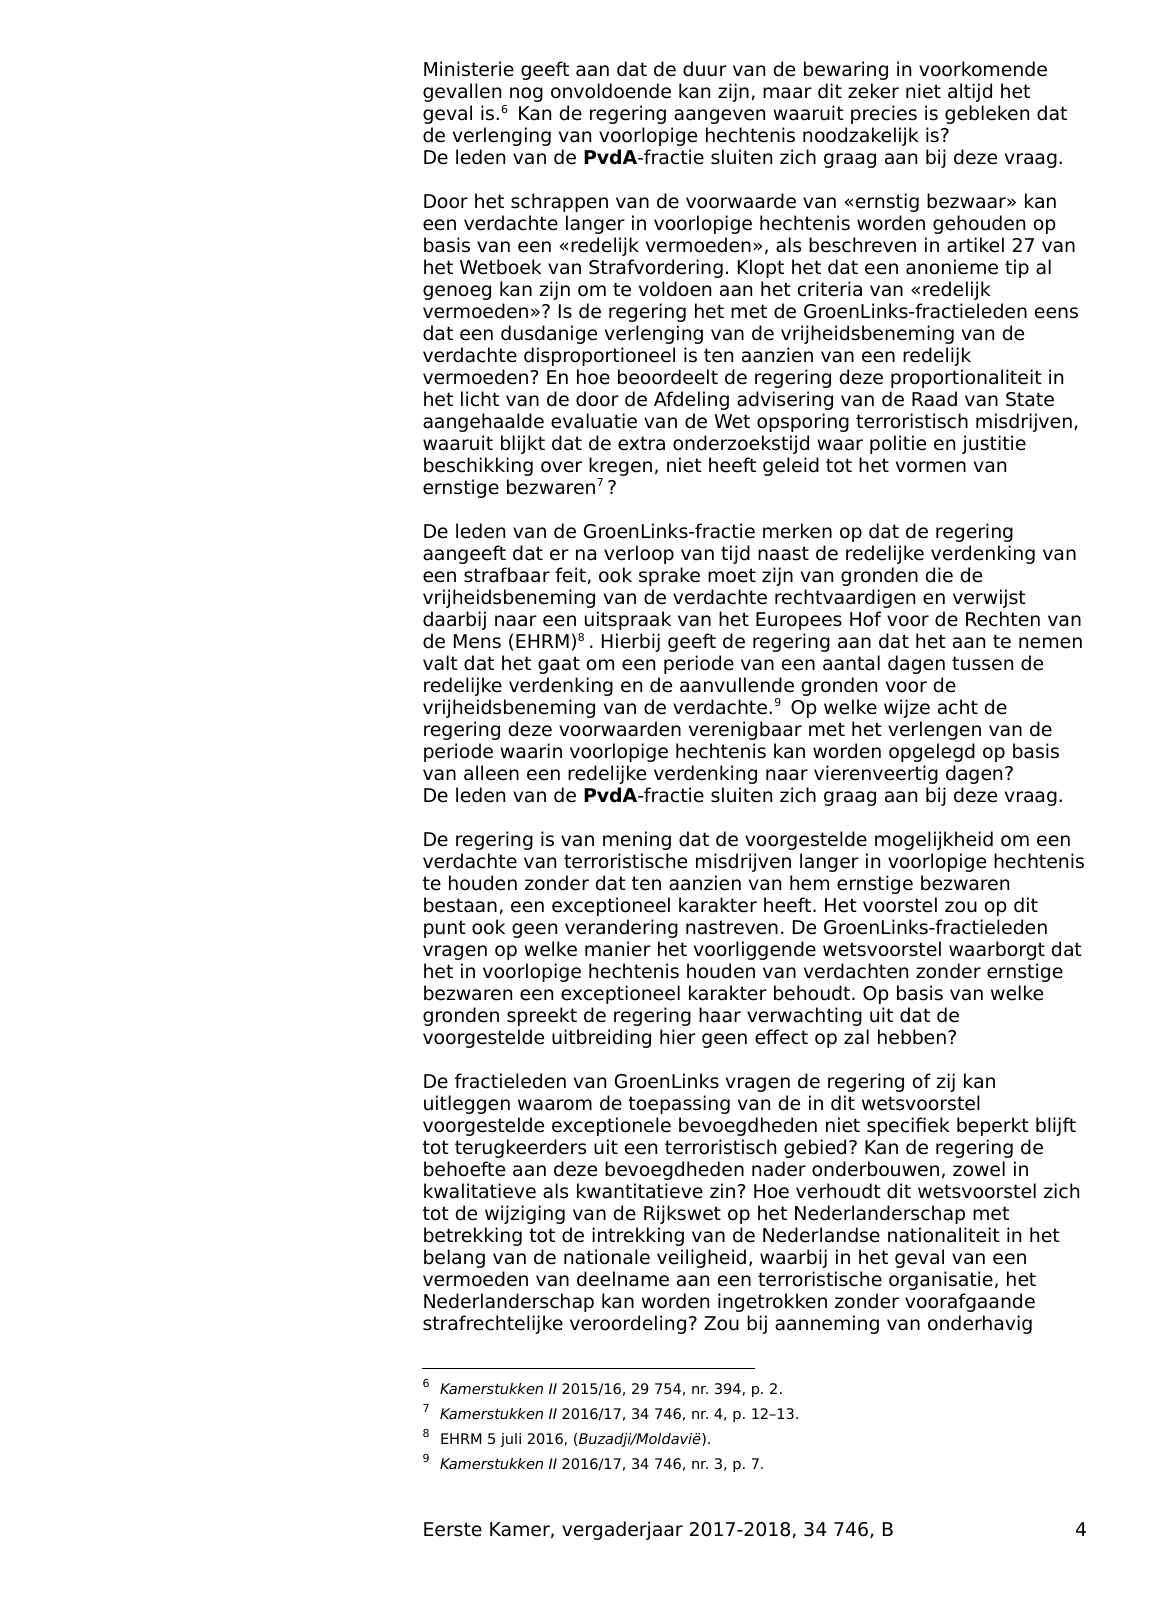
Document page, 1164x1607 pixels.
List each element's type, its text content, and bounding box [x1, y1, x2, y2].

text Ministerie geeft aan dat de duur van de bewaring in voorkomende gevallen nog onvoldoende kan zijn, maar dit zeker niet altijd het geval is. Kan de regering aangeven waaruit precies is gebleken dat de verlenging van voorlopige hechtenis noodzakelijk is? [422, 59, 1087, 147]
text Kamerstukken II 2015/16, 29 754, nr. 394, p. 2. [422, 1377, 1087, 1399]
text Kamerstukken II 2016/17, 34 746, nr. 4, p. 12–13. [422, 1402, 1087, 1424]
text Door het schrappen van de voorwaarde van «ernstig bezwaar» kan een verdachte langer in voorlopige hechtenis worden gehouden op basis van een «redelijk vermoeden», als beschreven in artikel 27 van het Wetboek van Strafvordering. Klopt het dat een anonieme tip al genoeg kan zijn om te voldoen aan het criteria van «redelijk vermoeden»? Is de regering het met de GroenLinks-fractieleden eens dat een dusdanige verlenging van de vrijheidsbeneming van de verdachte disproportioneel is ten aanzien van een redelijk vermoeden? En hoe beoordeelt de regering deze proportionaliteit in het licht van de door de Afdeling advisering van de Raad van State aangehaalde evaluatie van de Wet opsporing terroristisch misdrijven, waaruit blijkt dat de extra onderzoekstijd waar politie en justitie beschikking over kregen, niet heeft geleid tot het vormen van ernstige bezwaren? [422, 191, 1087, 499]
text Kamerstukken II 2016/17, 34 746, nr. 3, p. 7. [422, 1452, 1087, 1474]
text De fractieleden van GroenLinks vragen de regering of zij kan uitleggen waarom de toepassing van de in dit wetsvoorstel voorgestelde exceptionele bevoegdheden niet specifiek beperkt blijft tot terugkeerders uit een terroristisch gebied? Kan de regering de behoefte aan deze bevoegdheden nader onderbouwen, zowel in kwalitatieve als kwantitatieve zin? Hoe verhoudt dit wetsvoorstel zich tot de wijziging van de Rijkswet op het Nederlanderschap met betrekking tot de intrekking van de Nederlandse nationaliteit in het belang van de nationale veiligheid, waarbij in het geval van een vermoeden van deelname aan een terroristische organisatie, het Nederlanderschap kan worden ingetrokken zonder voorafgaande strafrechtelijke veroordeling? Zou bij aanneming van onderhavig [422, 1071, 1087, 1335]
text De leden van de PvdA-fractie sluiten zich graag aan bij deze vraag. [422, 147, 1087, 169]
text EHRM 5 juli 2016, (Buzadji/Moldavië). [422, 1427, 1087, 1449]
text De leden van de GroenLinks-fractie merken op dat de regering aangeeft dat er na verloop van tijd naast de redelijke verdenking van een strafbaar feit, ook sprake moet zijn van gronden die de vrijheidsbeneming van de verdachte rechtvaardigen en verwijst daarbij naar een uitspraak van het Europees Hof voor de Rechten van de Mens (EHRM). Hierbij geeft de regering aan dat het aan te nemen valt dat het gaat om een periode van een aantal dagen tussen de redelijke verdenking en de aanvullende gronden voor de vrijheidsbeneming van de verdachte. Op welke wijze acht de regering deze voorwaarden verenigbaar met het verlengen van de periode waarin voorlopige hechtenis kan worden opgelegd op basis van alleen een redelijke verdenking naar vierenveertig dagen? [422, 521, 1087, 785]
text De leden van de PvdA-fractie sluiten zich graag aan bij deze vraag. [422, 785, 1087, 807]
text De regering is van mening dat de voorgestelde mogelijkheid om een verdachte van terroristische misdrijven langer in voorlopige hechtenis te houden zonder dat ten aanzien van hem ernstige bezwaren bestaan, een exceptioneel karakter heeft. Het voorstel zou op dit punt ook geen verandering nastreven. De GroenLinks-fractieleden vragen op welke manier het voorliggende wetsvoorstel waarborgt dat het in voorlopige hechtenis houden van verdachten zonder ernstige bezwaren een exceptioneel karakter behoudt. Op basis van welke gronden spreekt de regering haar verwachting uit dat de voorgestelde uitbreiding hier geen effect op zal hebben? [422, 829, 1087, 1049]
